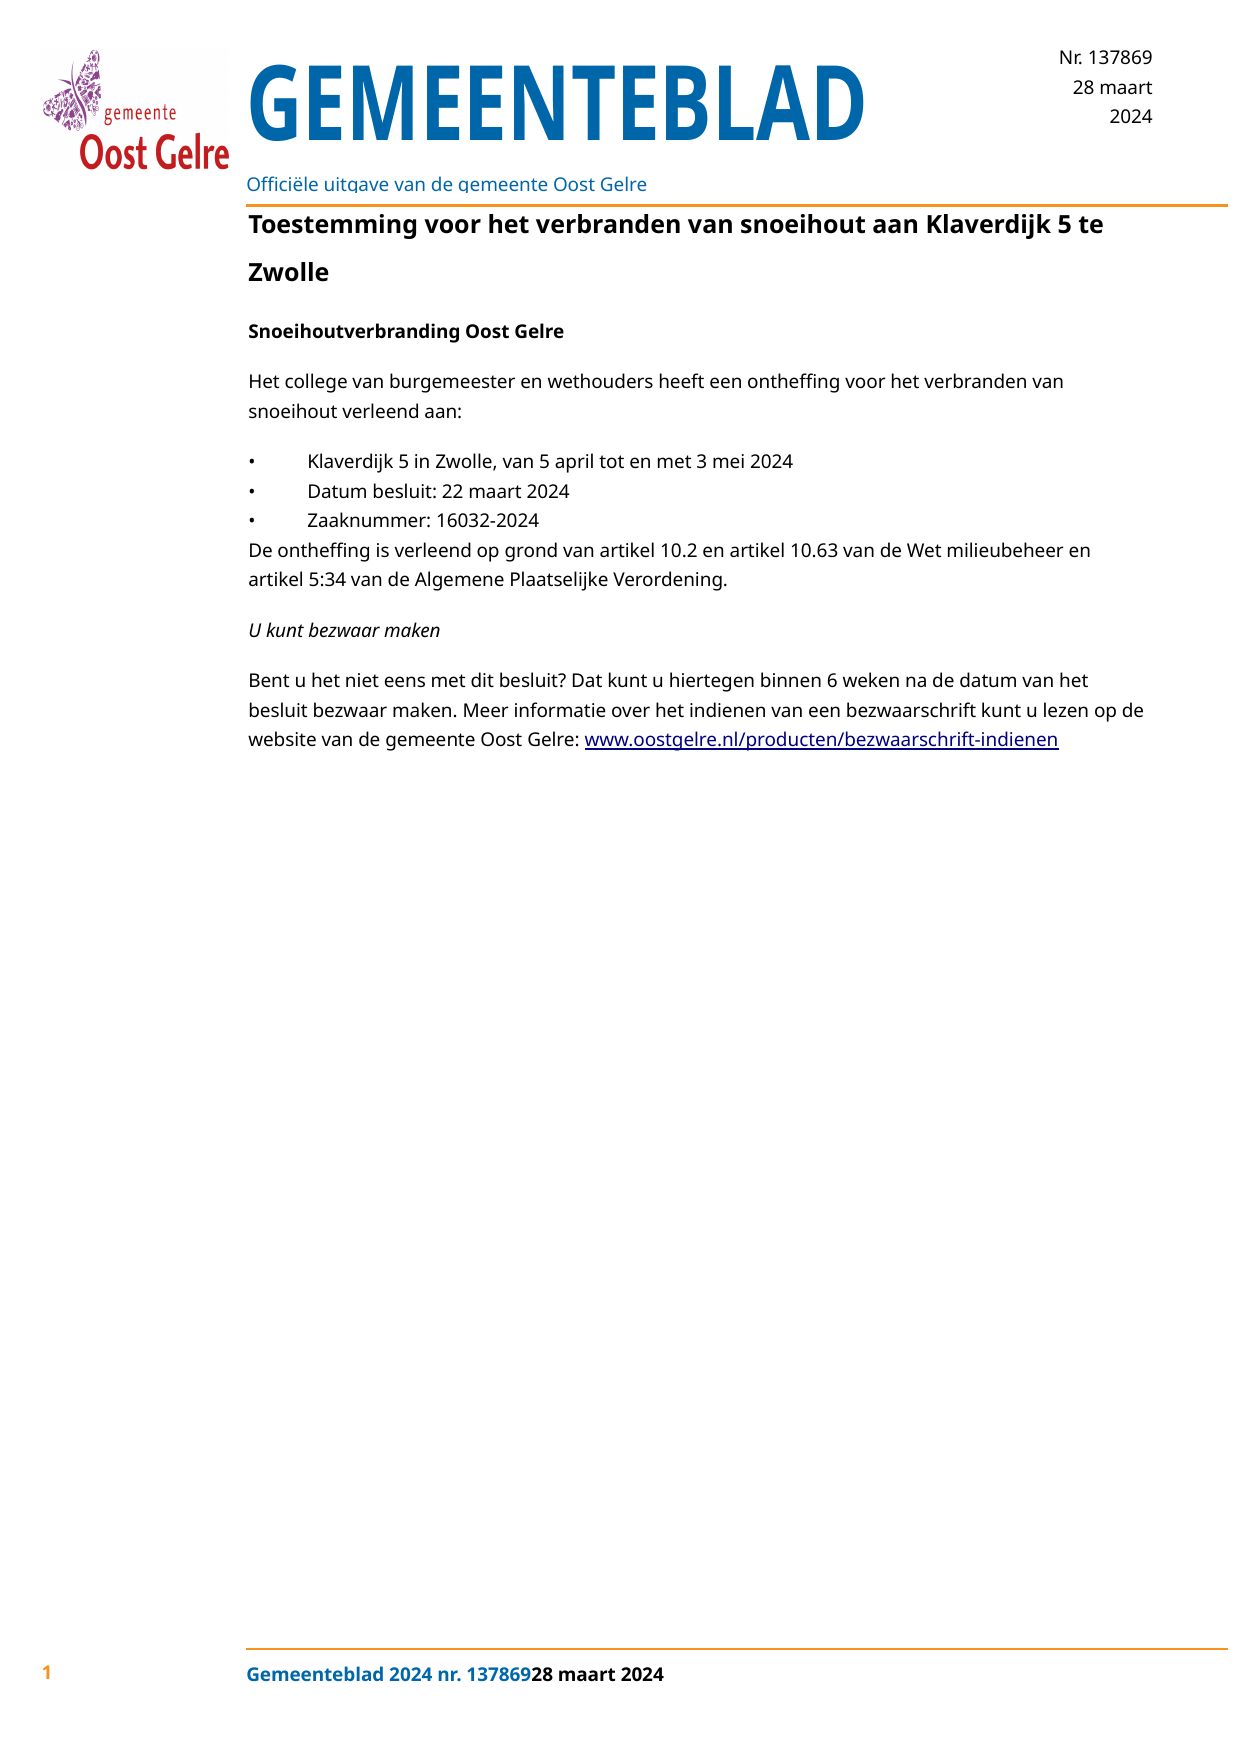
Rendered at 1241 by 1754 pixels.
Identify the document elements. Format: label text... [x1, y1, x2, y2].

picture [41, 47, 231, 172]
list Zaaknummer: 16032-2024 [248, 507, 1152, 533]
list Klaverdijk 5 in Zwolle, van 5 april tot en met 3 mei 2024 [248, 448, 1152, 474]
text Bent u het niet eens met dit besluit? Dat kunt u hiertegen binnen 6 weken na de datum van het besluit bezwaar maken. Meer informatie over het indienen van een bezwaarschrift kunt u lezen op de website van de gemeente Oost Gelre: www.oostgelre.nl/producten/bezwaarschrift-indienen [248, 667, 1152, 752]
text De ontheffing is verleend op grond van artikel 10.2 en artikel 10.63 van de Wet milieubeheer en artikel 5:34 van de Algemene Plaatselijke Verordening. [248, 537, 1152, 592]
text U kunt bezwaar maken [248, 617, 1152, 643]
text Snoeihoutverbranding Oost Gelre [248, 318, 1152, 344]
text Het college van burgemeester en wethouders heeft een ontheffing voor het verbranden van snoeihout verleend aan: [248, 368, 1152, 424]
list Datum besluit: 22 maart 2024 [248, 478, 1152, 504]
text Toestemming voor het verbranden van snoeihout aan Klaverdijk 5 te Zwolle [248, 207, 1152, 288]
